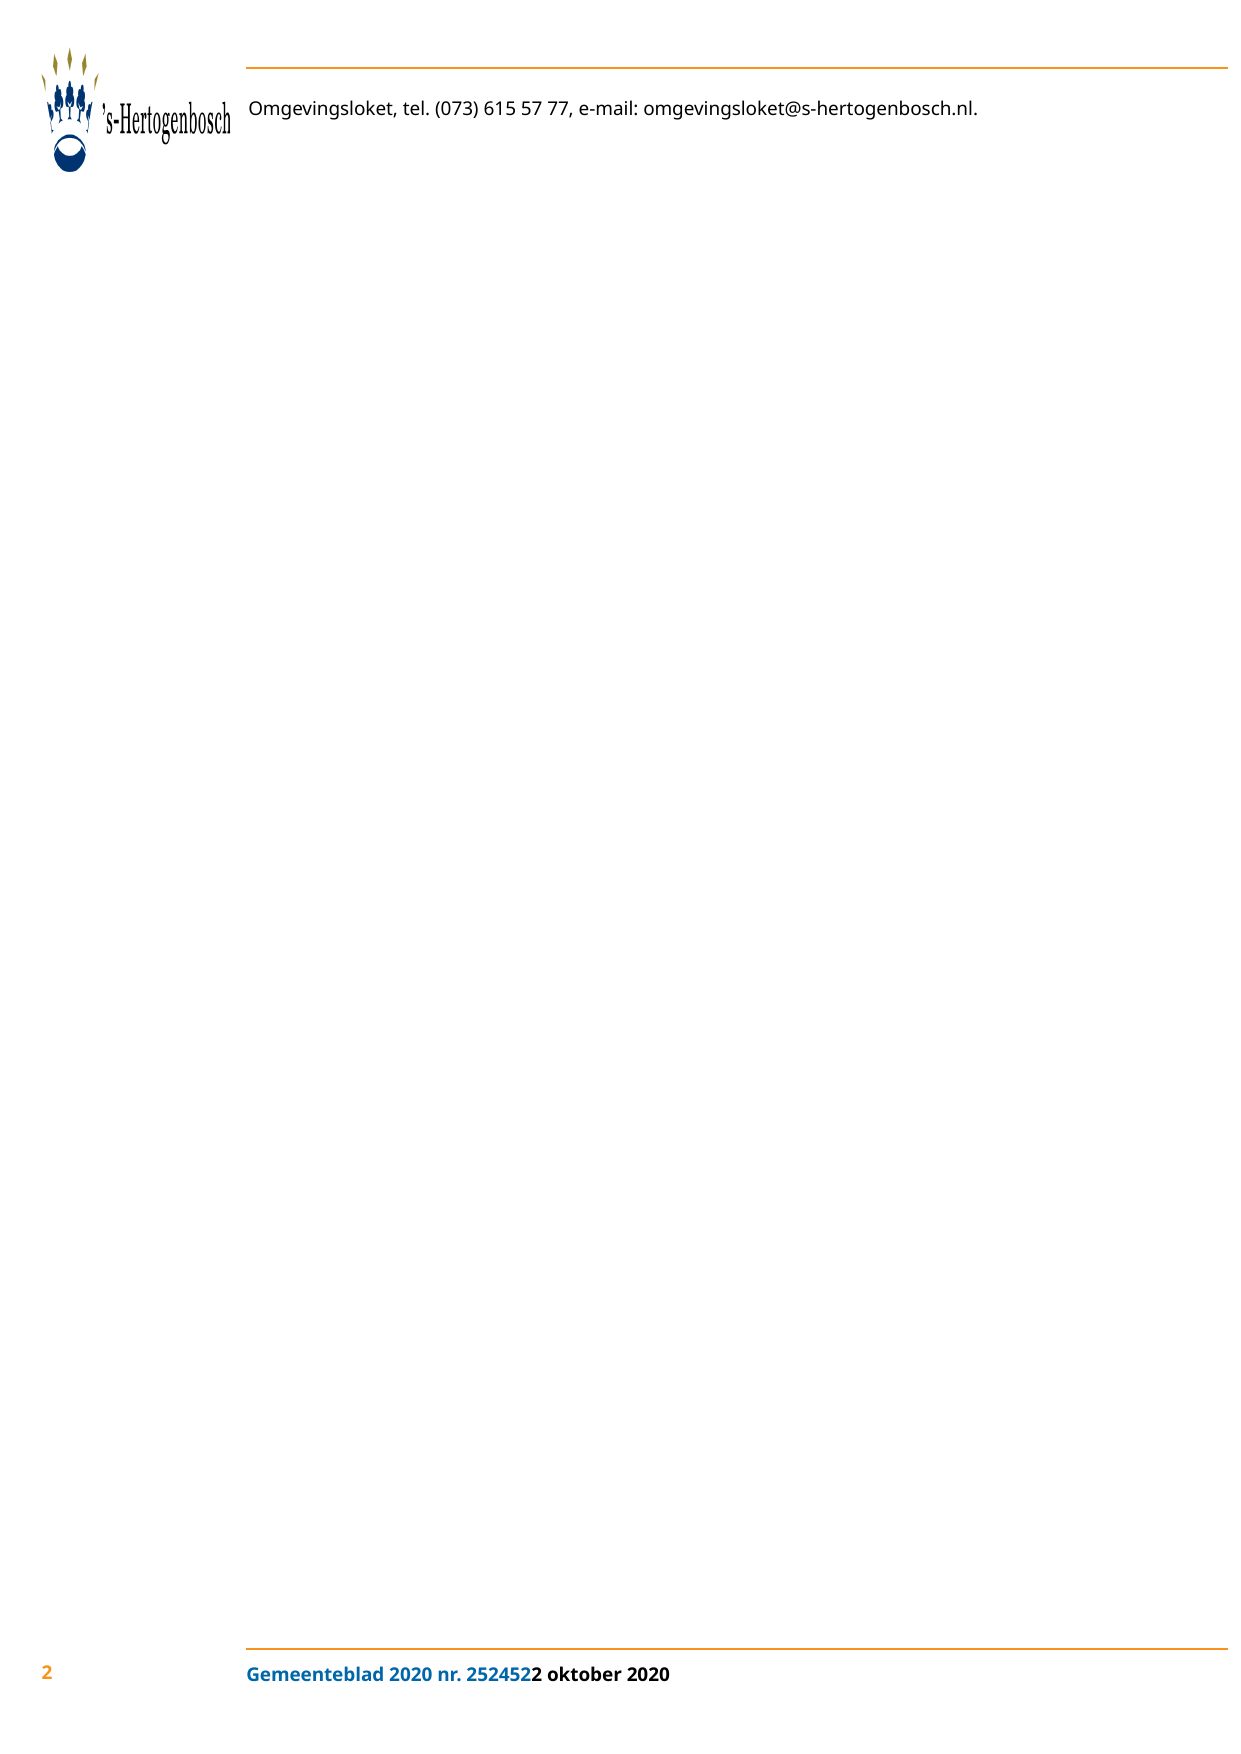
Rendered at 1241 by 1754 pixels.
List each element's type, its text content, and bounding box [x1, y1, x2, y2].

picture [41, 47, 231, 172]
text Omgevingsloket, tel. (073) 615 57 77, e-mail: omgevingsloket@s-hertogenbosch.nl. [248, 95, 1152, 121]
